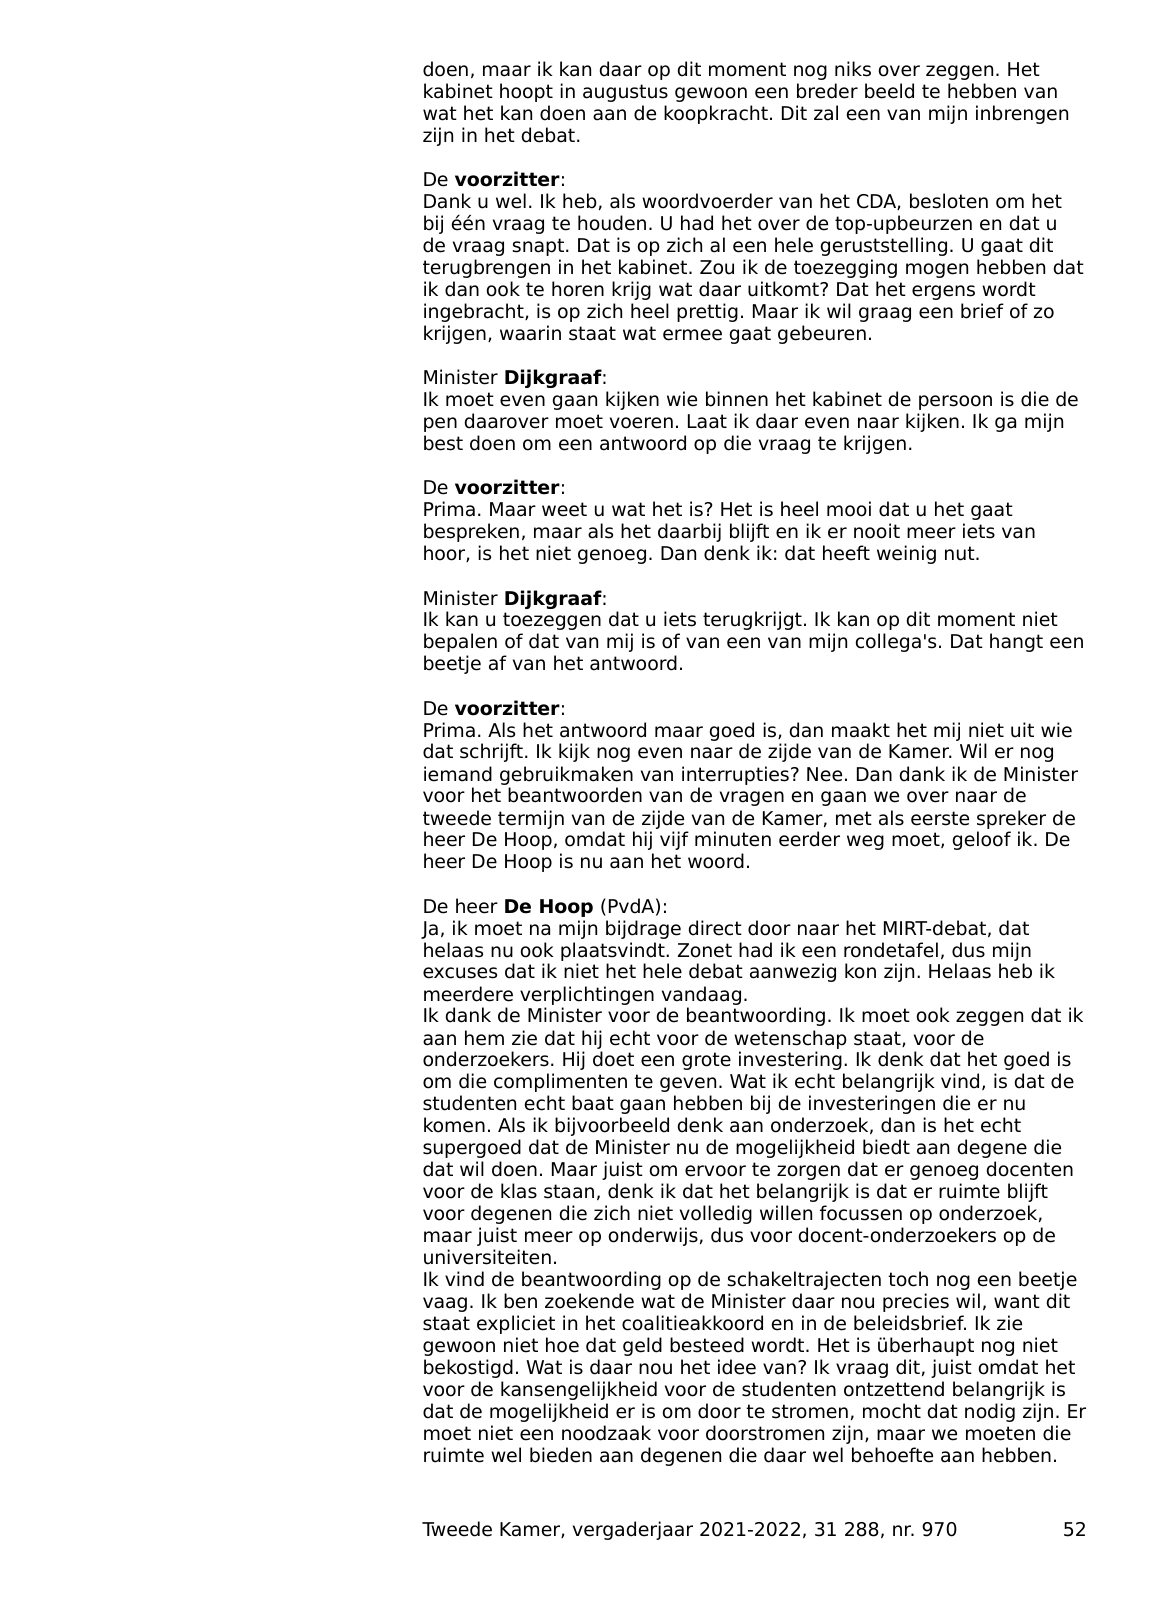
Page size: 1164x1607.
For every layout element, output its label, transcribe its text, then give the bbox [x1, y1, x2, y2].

text Minister Dijkgraaf: [422, 367, 1087, 389]
text Ik dank de Minister voor de beantwoording. Ik moet ook zeggen dat ik aan hem zie dat hij echt voor de wetenschap staat, voor de onderzoekers. Hij doet een grote investering. Ik denk dat het goed is om die complimenten te geven. Wat ik echt belangrijk vind, is dat de studenten echt baat gaan hebben bij de investeringen die er nu komen. Als ik bijvoorbeeld denk aan onderzoek, dan is het echt supergoed dat de Minister nu de mogelijkheid biedt aan degene die dat wil doen. Maar juist om ervoor te zorgen dat er genoeg docenten voor de klas staan, denk ik dat het belangrijk is dat er ruimte blijft voor degenen die zich niet volledig willen focussen op onderzoek, maar juist meer op onderwijs, dus voor docent-onderzoekers op de universiteiten. [422, 1005, 1087, 1269]
text Ik moet even gaan kijken wie binnen het kabinet de persoon is die de pen daarover moet voeren. Laat ik daar even naar kijken. Ik ga mijn best doen om een antwoord op die vraag te krijgen. [422, 389, 1087, 455]
text Prima. Maar weet u wat het is? Het is heel mooi dat u het gaat bespreken, maar als het daarbij blijft en ik er nooit meer iets van hoor, is het niet genoeg. Dan denk ik: dat heeft weinig nut. [422, 499, 1087, 565]
text Ik kan u toezeggen dat u iets terugkrijgt. Ik kan op dit moment niet bepalen of dat van mij is of van een van mijn collega's. Dat hangt een beetje af van het antwoord. [422, 609, 1087, 675]
text doen, maar ik kan daar op dit moment nog niks over zeggen. Het kabinet hoopt in augustus gewoon een breder beeld te hebben van wat het kan doen aan de koopkracht. Dit zal een van mijn inbrengen zijn in het debat. [422, 59, 1087, 147]
text Prima. Als het antwoord maar goed is, dan maakt het mij niet uit wie dat schrijft. Ik kijk nog even naar de zijde van de Kamer. Wil er nog iemand gebruikmaken van interrupties? Nee. Dan dank ik de Minister voor het beantwoorden van de vragen en gaan we over naar de tweede termijn van de zijde van de Kamer, met als eerste spreker de heer De Hoop, omdat hij vijf minuten eerder weg moet, geloof ik. De heer De Hoop is nu aan het woord. [422, 719, 1087, 873]
text Ik vind de beantwoording op de schakeltrajecten toch nog een beetje vaag. Ik ben zoekende wat de Minister daar nou precies wil, want dit staat expliciet in het coalitieakkoord en in de beleidsbrief. Ik zie gewoon niet hoe dat geld besteed wordt. Het is überhaupt nog niet bekostigd. Wat is daar nou het idee van? Ik vraag dit, juist omdat het voor de kansengelijkheid voor de studenten ontzettend belangrijk is dat de mogelijkheid er is om door te stromen, mocht dat nodig zijn. Er moet niet een noodzaak voor doorstromen zijn, maar we moeten die ruimte wel bieden aan degenen die daar wel behoefte aan hebben. [422, 1269, 1087, 1467]
text Ja, ik moet na mijn bijdrage direct door naar het MIRT-debat, dat helaas nu ook plaatsvindt. Zonet had ik een rondetafel, dus mijn excuses dat ik niet het hele debat aanwezig kon zijn. Helaas heb ik meerdere verplichtingen vandaag. [422, 917, 1087, 1005]
text De voorzitter: [422, 697, 1087, 719]
text De voorzitter: [422, 477, 1087, 499]
text De voorzitter: [422, 169, 1087, 191]
text Dank u wel. Ik heb, als woordvoerder van het CDA, besloten om het bij één vraag te houden. U had het over de top-upbeurzen en dat u de vraag snapt. Dat is op zich al een hele geruststelling. U gaat dit terugbrengen in het kabinet. Zou ik de toezegging mogen hebben dat ik dan ook te horen krijg wat daar uitkomt? Dat het ergens wordt ingebracht, is op zich heel prettig. Maar ik wil graag een brief of zo krijgen, waarin staat wat ermee gaat gebeuren. [422, 191, 1087, 345]
text De heer De Hoop (PvdA): [422, 896, 1087, 917]
text Minister Dijkgraaf: [422, 587, 1087, 609]
